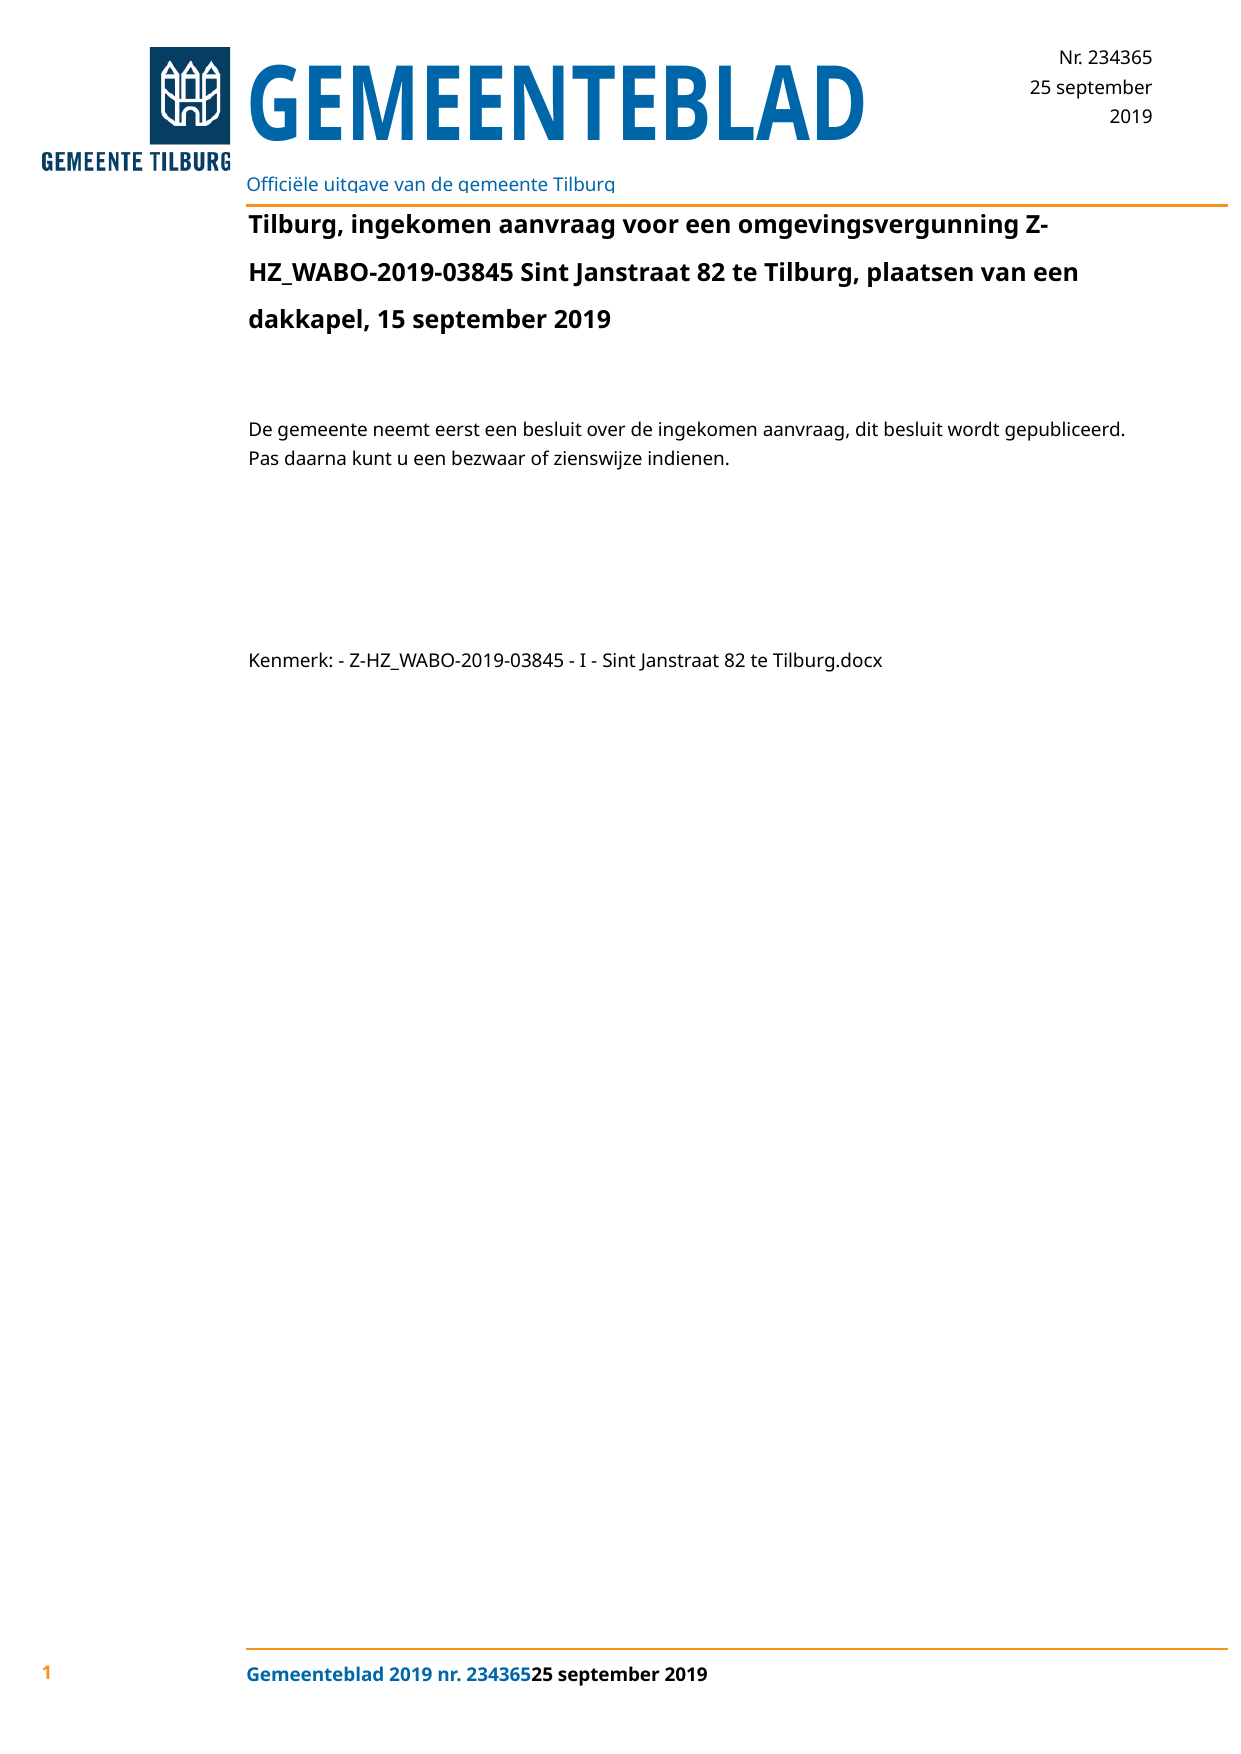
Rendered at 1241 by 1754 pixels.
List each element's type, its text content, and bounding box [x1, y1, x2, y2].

picture [41, 47, 231, 172]
text De gemeente neemt eerst een besluit over de ingekomen aanvraag, dit besluit wordt gepubliceerd. Pas daarna kunt u een bezwaar of zienswijze indienen. [248, 416, 1152, 471]
text Kenmerk: - Z-HZ_WABO-2019-03845 - I - Sint Janstraat 82 te Tilburg.docx [248, 647, 1152, 673]
text Tilburg, ingekomen aanvraag voor een omgevingsvergunning Z-HZ_WABO-2019-03845 Sint Janstraat 82 te Tilburg, plaatsen van een dakkapel, 15 september 2019 [248, 207, 1152, 336]
